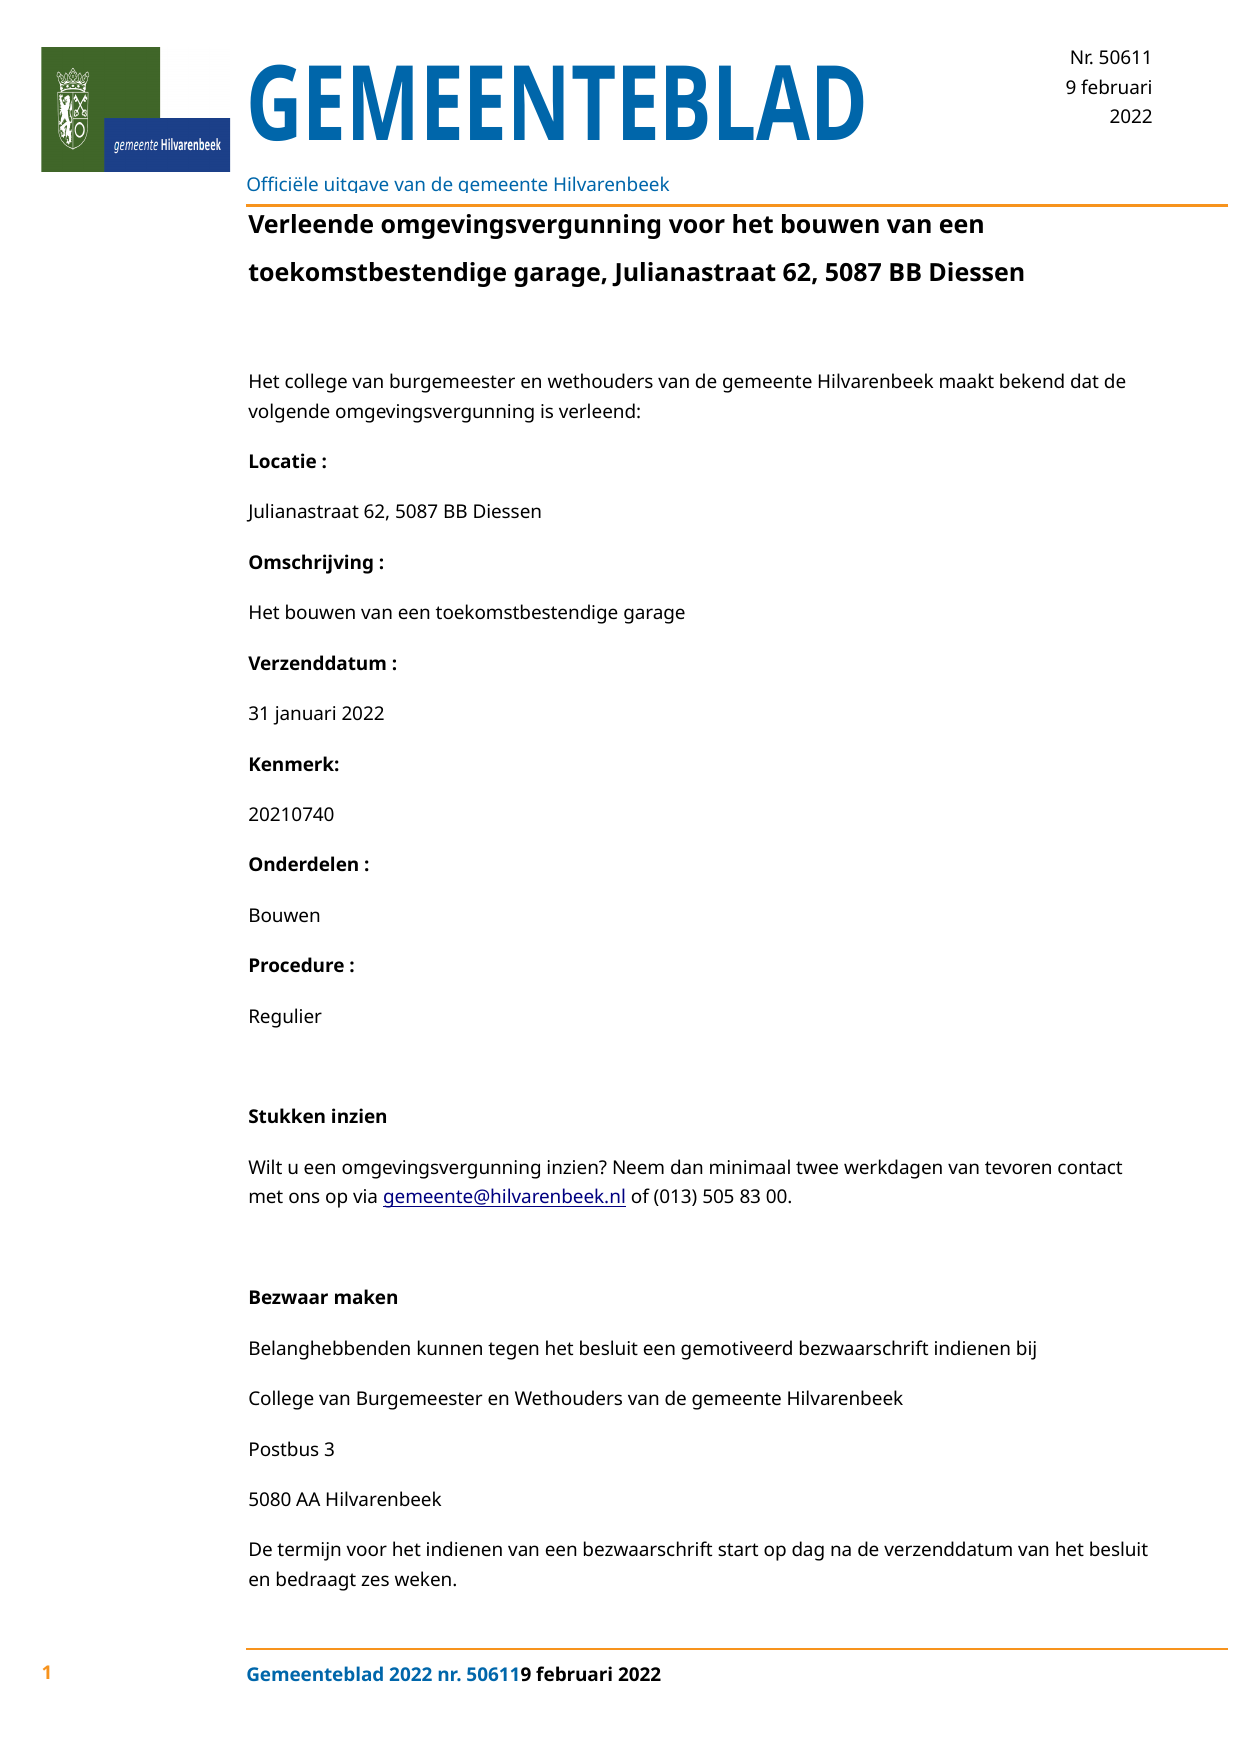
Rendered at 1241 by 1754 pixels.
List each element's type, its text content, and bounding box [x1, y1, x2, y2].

text Kenmerk: [248, 751, 1152, 777]
text 31 januari 2022 [248, 700, 1152, 726]
text College van Burgemeester en Wethouders van de gemeente Hilvarenbeek [248, 1385, 1152, 1411]
text 5080 AA Hilvarenbeek [248, 1486, 1152, 1512]
text Bouwen [248, 902, 1152, 928]
text Regulier [248, 1003, 1152, 1029]
text De termijn voor het indienen van een bezwaarschrift start op dag na de verzenddatum van het besluit en bedraagt zes weken. [248, 1537, 1152, 1592]
text Belanghebbenden kunnen tegen het besluit een gemotiveerd bezwaarschrift indienen bij [248, 1335, 1152, 1361]
text Locatie : [248, 448, 1152, 474]
text Procedure : [248, 952, 1152, 978]
text Postbus 3 [248, 1436, 1152, 1462]
text Verleende omgevingsvergunning voor het bouwen van een toekomstbestendige garage, Julianastraat 62, 5087 BB Diessen [248, 207, 1152, 288]
text Omschrijving : [248, 549, 1152, 575]
text Verzenddatum : [248, 650, 1152, 676]
text Onderdelen : [248, 852, 1152, 877]
text Julianastraat 62, 5087 BB Diessen [248, 499, 1152, 524]
text Het college van burgemeester en wethouders van de gemeente Hilvarenbeek maakt bekend dat de volgende omgevingsvergunning is verleend: [248, 368, 1152, 424]
text Bezwaar maken [248, 1284, 1152, 1310]
text 20210740 [248, 801, 1152, 827]
picture [41, 47, 231, 172]
text Het bouwen van een toekomstbestendige garage [248, 599, 1152, 625]
text Stukken inzien [248, 1104, 1152, 1129]
text Wilt u een omgevingsvergunning inzien? Neem dan minimaal twee werkdagen van tevoren contact met ons op via gemeente@hilvarenbeek.nl of (013) 505 83 00. [248, 1154, 1152, 1209]
